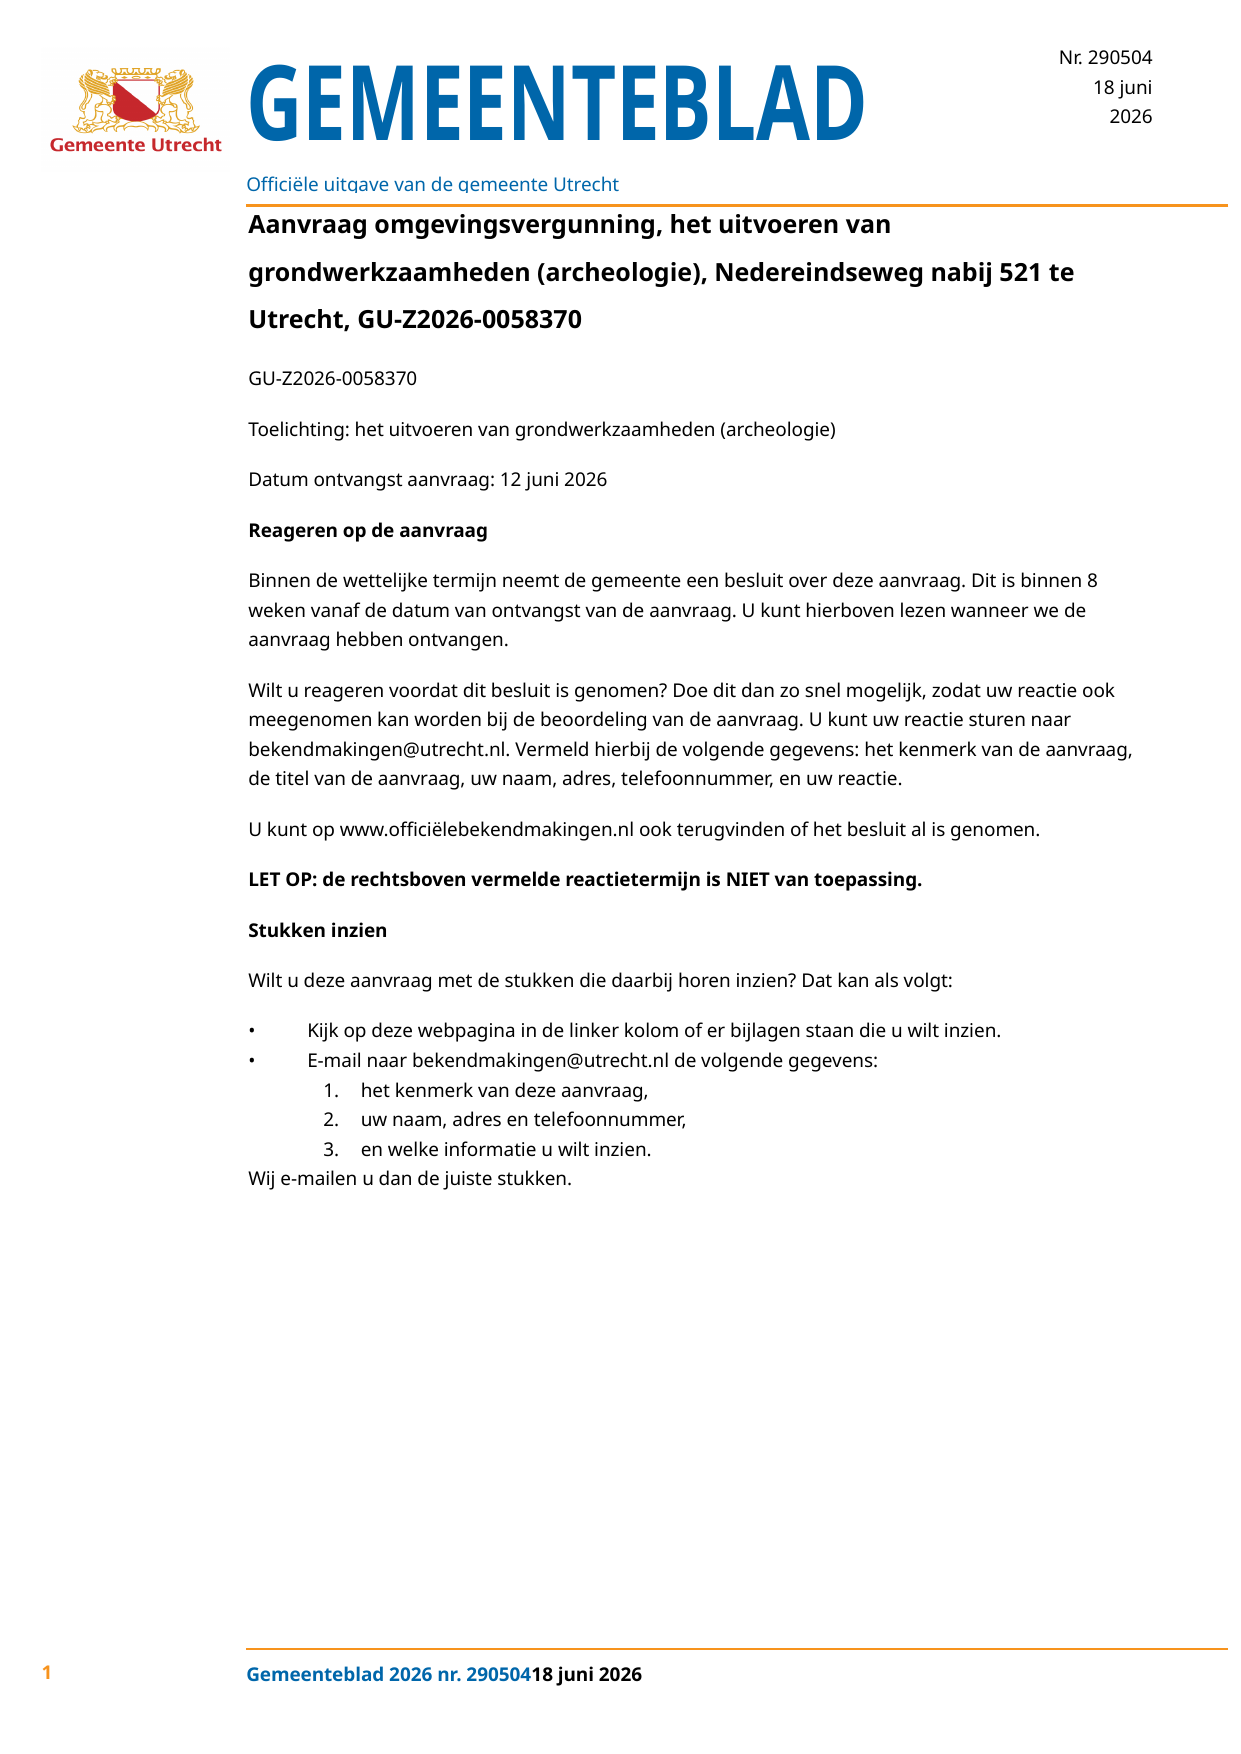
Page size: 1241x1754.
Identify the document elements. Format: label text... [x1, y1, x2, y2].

text Wij e-mailen u dan de juiste stukken. [248, 1166, 1152, 1191]
text Wilt u reageren voordat dit besluit is genomen? Doe dit dan zo snel mogelijk, zodat uw reactie ook meegenomen kan worden bij de beoordeling van de aanvraag. U kunt uw reactie sturen naar bekendmakingen@utrecht.nl. Vermeld hierbij de volgende gegevens: het kenmerk van de aanvraag, de titel van de aanvraag, uw naam, adres, telefoonnummer, en uw reactie. [248, 677, 1152, 791]
list het kenmerk van deze aanvraag, [323, 1077, 1152, 1102]
text GU-Z2026-0058370 [248, 366, 1152, 391]
list E-mail naar bekendmakingen@utrecht.nl de volgende gegevens: [248, 1047, 1152, 1073]
list Kijk op deze webpagina in de linker kolom of er bijlagen staan die u wilt inzien. [248, 1018, 1152, 1043]
text Binnen de wettelijke termijn neemt de gemeente een besluit over deze aanvraag. Dit is binnen 8 weken vanaf de datum van ontvangst van de aanvraag. U kunt hierboven lezen wanneer we de aanvraag hebben ontvangen. [248, 567, 1152, 652]
text U kunt op www.officiëlebekendmakingen.nl ook terugvinden of het besluit al is genomen. [248, 816, 1152, 842]
text Wilt u deze aanvraag met de stukken die daarbij horen inzien? Dat kan als volgt: [248, 967, 1152, 993]
text Reageren op de aanvraag [248, 517, 1152, 542]
text Stukken inzien [248, 917, 1152, 942]
list uw naam, adres en telefoonnummer, [323, 1106, 1152, 1132]
text Toelichting: het uitvoeren van grondwerkzaamheden (archeologie) [248, 416, 1152, 442]
text LET OP: de rechtsboven vermelde reactietermijn is NIET van toepassing. [248, 866, 1152, 892]
picture [41, 47, 231, 172]
text Datum ontvangst aanvraag: 12 juni 2026 [248, 466, 1152, 492]
text Aanvraag omgevingsvergunning, het uitvoeren van grondwerkzaamheden (archeologie), Nedereindseweg nabij 521 te Utrecht, GU-Z2026-0058370 [248, 207, 1152, 336]
list en welke informatie u wilt inzien. [323, 1136, 1152, 1162]
